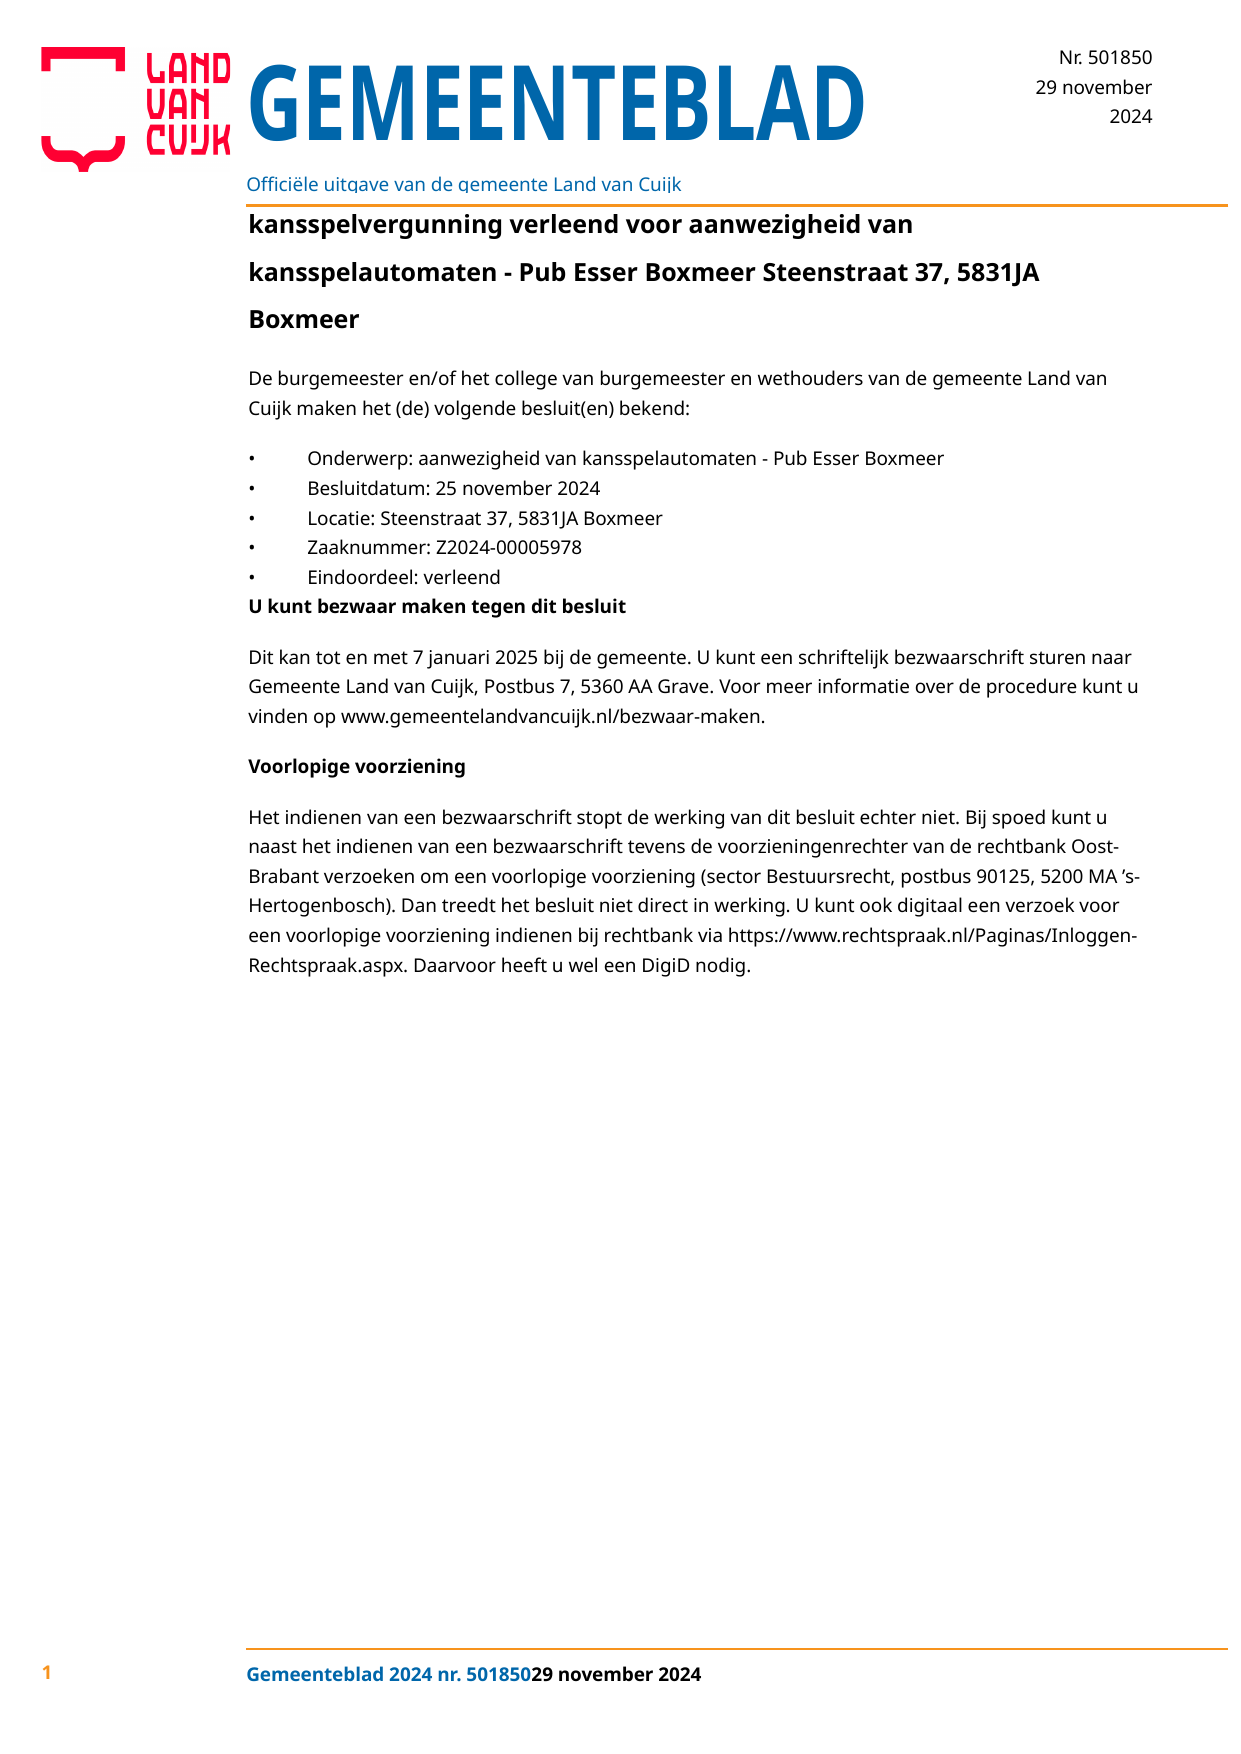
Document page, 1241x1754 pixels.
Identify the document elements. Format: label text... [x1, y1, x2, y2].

text De burgemeester en/of het college van burgemeester en wethouders van de gemeente Land van Cuijk maken het (de) volgende besluit(en) bekend: [248, 366, 1152, 421]
list Besluitdatum: 25 november 2024 [248, 475, 1152, 501]
list Onderwerp: aanwezigheid van kansspelautomaten - Pub Esser Boxmeer [248, 446, 1152, 471]
list Locatie: Steenstraat 37, 5831JA Boxmeer [248, 505, 1152, 530]
list Eindoordeel: verleend [248, 564, 1152, 589]
list Zaaknummer: Z2024-00005978 [248, 534, 1152, 560]
picture [41, 47, 231, 172]
text Dit kan tot en met 7 januari 2025 bij de gemeente. U kunt een schriftelijk bezwaarschrift sturen naar Gemeente Land van Cuijk, Postbus 7, 5360 AA Grave. Voor meer informatie over de procedure kunt u vinden op www.gemeentelandvancuijk.nl/bezwaar-maken. [248, 644, 1152, 729]
text U kunt bezwaar maken tegen dit besluit [248, 593, 1152, 619]
text Het indienen van een bezwaarschrift stopt de werking van dit besluit echter niet. Bij spoed kunt u naast het indienen van een bezwaarschrift tevens de voorzieningenrechter van de rechtbank Oost-Brabant verzoeken om een voorlopige voorziening (sector Bestuursrecht, postbus 90125, 5200 MA ’s-Hertogenbosch). Dan treedt het besluit niet direct in werking. U kunt ook digitaal een verzoek voor een voorlopige voorziening indienen bij rechtbank via https://www.rechtspraak.nl/Paginas/Inloggen-Rechtspraak.aspx. Daarvoor heeft u wel een DigiD nodig. [248, 804, 1152, 977]
text kansspelvergunning verleend voor aanwezigheid van kansspelautomaten - Pub Esser Boxmeer Steenstraat 37, 5831JA Boxmeer [248, 207, 1152, 336]
text Voorlopige voorziening [248, 753, 1152, 779]
